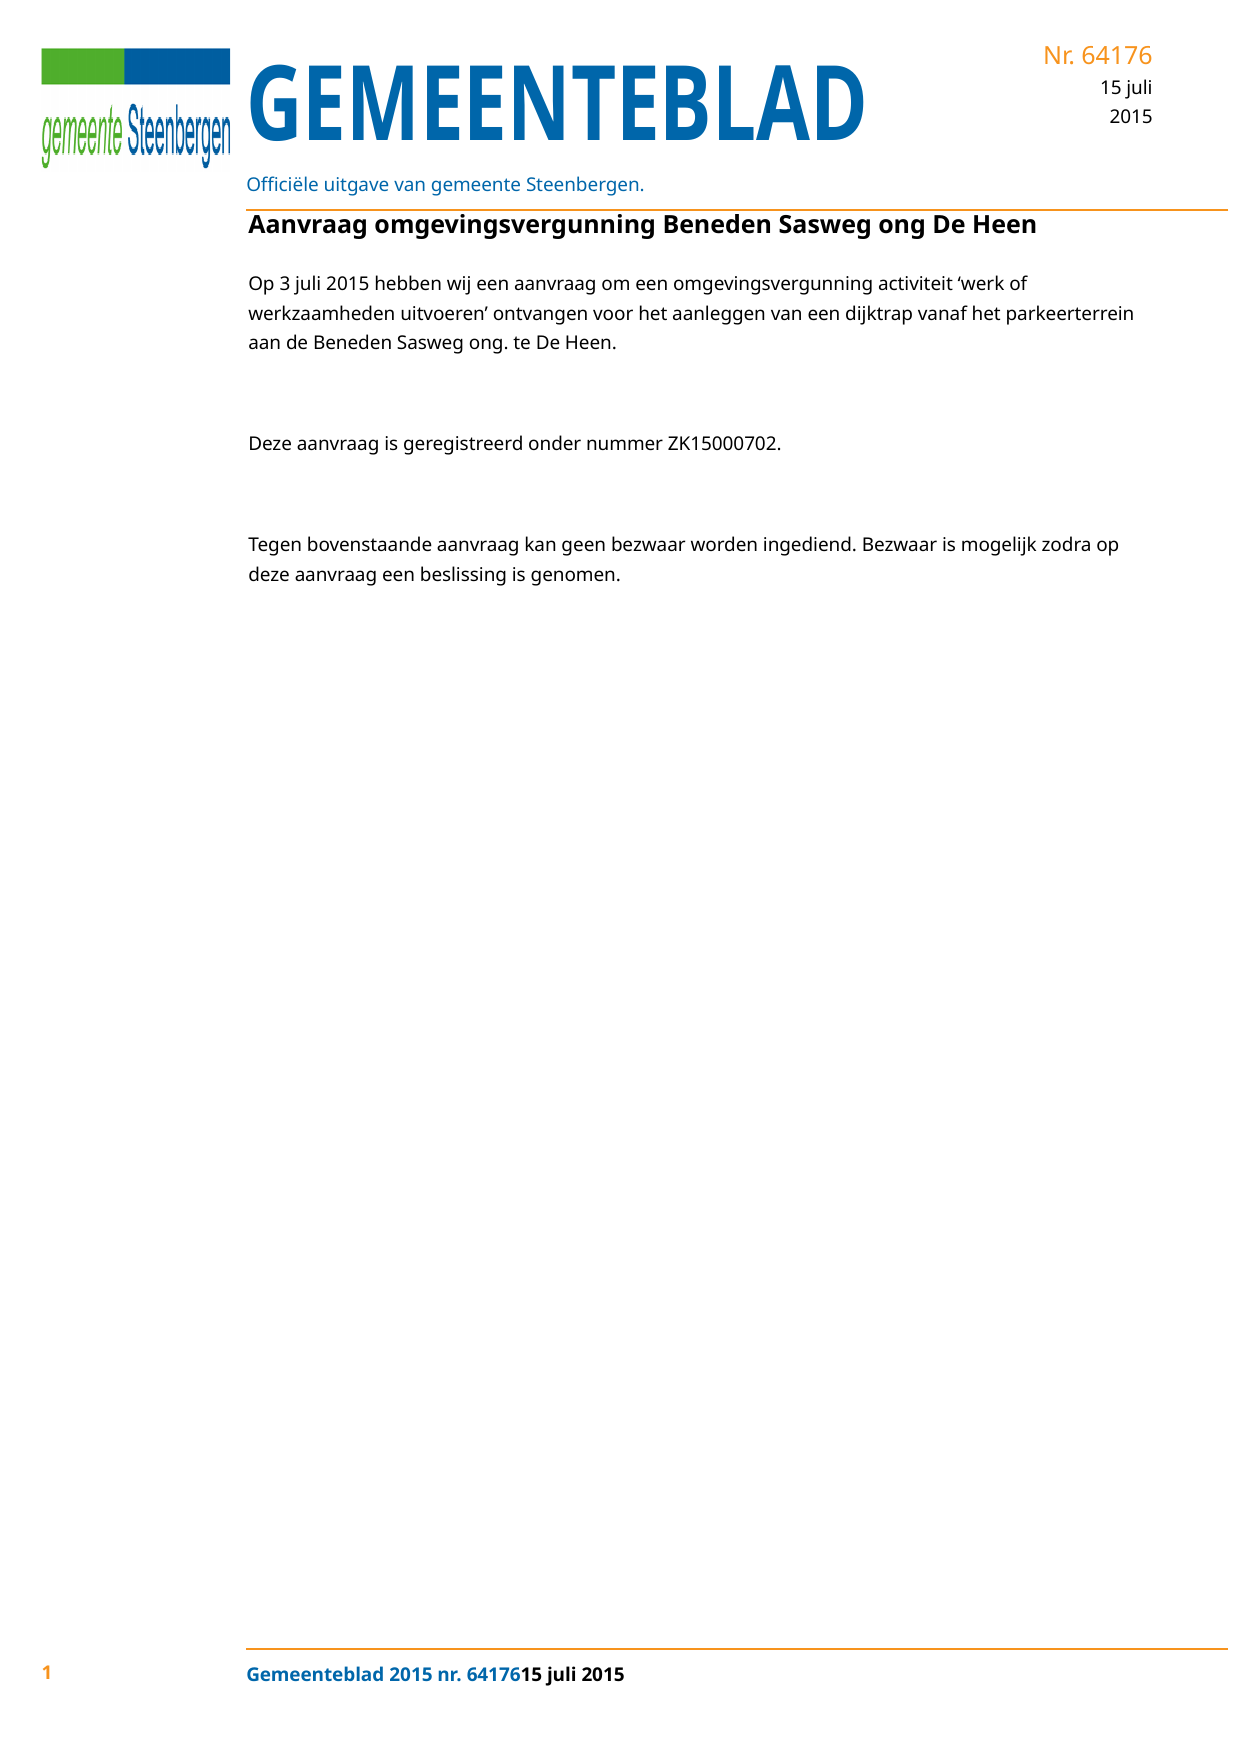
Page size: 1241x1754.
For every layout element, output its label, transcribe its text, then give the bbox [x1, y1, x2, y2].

picture [41, 47, 231, 172]
text Aanvraag omgevingsvergunning Beneden Sasweg ong De Heen [248, 211, 1152, 241]
text Deze aanvraag is geregistreerd onder nummer ZK15000702. [248, 430, 1152, 456]
text Op 3 juli 2015 hebben wij een aanvraag om een omgevingsvergunning activiteit ‘werk of werkzaamheden uitvoeren’ ontvangen voor het aanleggen van een dijktrap vanaf het parkeerterrein aan de Beneden Sasweg ong. te De Heen. [248, 270, 1152, 355]
text Tegen bovenstaande aanvraag kan geen bezwaar worden ingediend. Bezwaar is mogelijk zodra op deze aanvraag een beslissing is genomen. [248, 531, 1152, 586]
